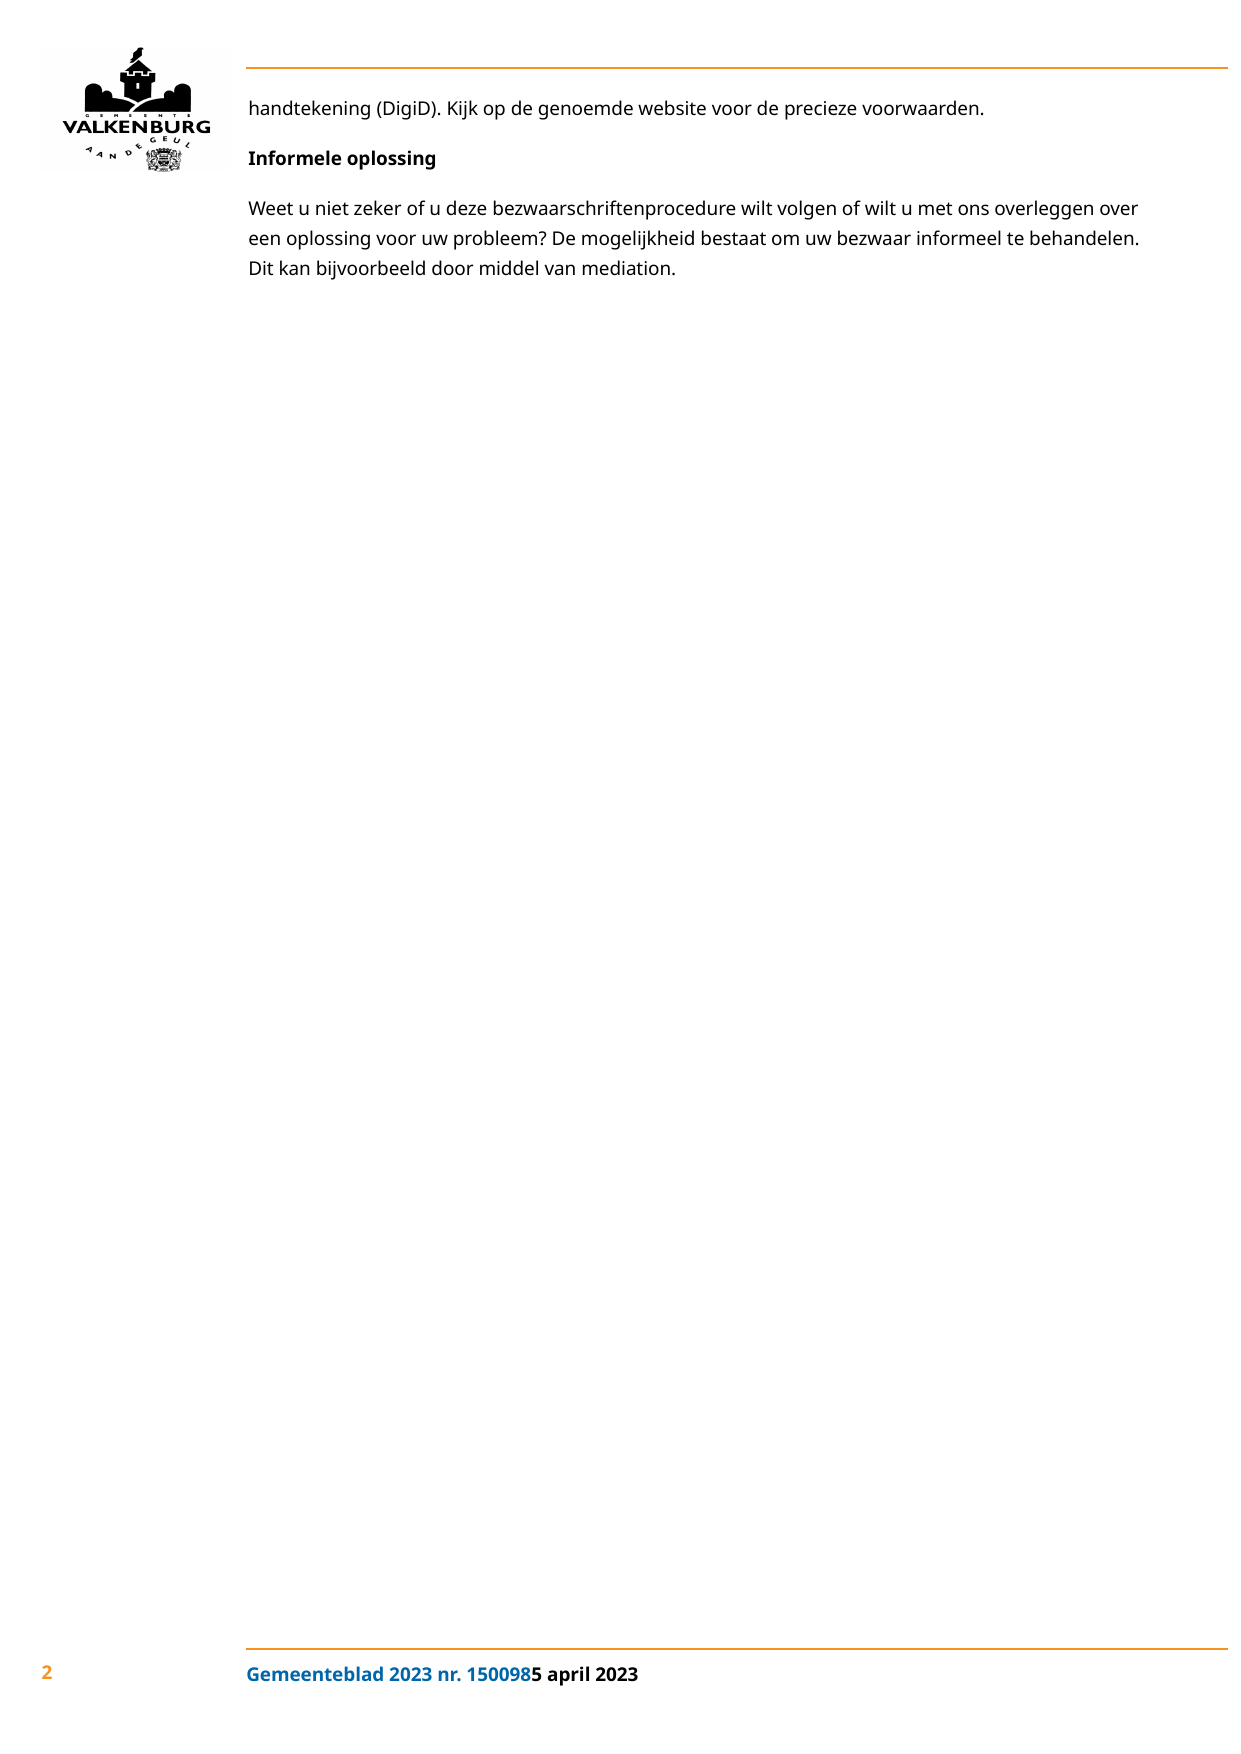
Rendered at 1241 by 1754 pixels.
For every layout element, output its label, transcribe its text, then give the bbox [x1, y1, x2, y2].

text Informele oplossing [248, 145, 1152, 171]
picture [41, 47, 231, 172]
text Weet u niet zeker of u deze bezwaarschriftenprocedure wilt volgen of wilt u met ons overleggen over een oplossing voor uw probleem? De mogelijkheid bestaat om uw bezwaar informeel te behandelen. Dit kan bijvoorbeeld door middel van mediation. [248, 196, 1152, 281]
text handtekening (DigiD). Kijk op de genoemde website voor de precieze voorwaarden. [248, 95, 1152, 121]
